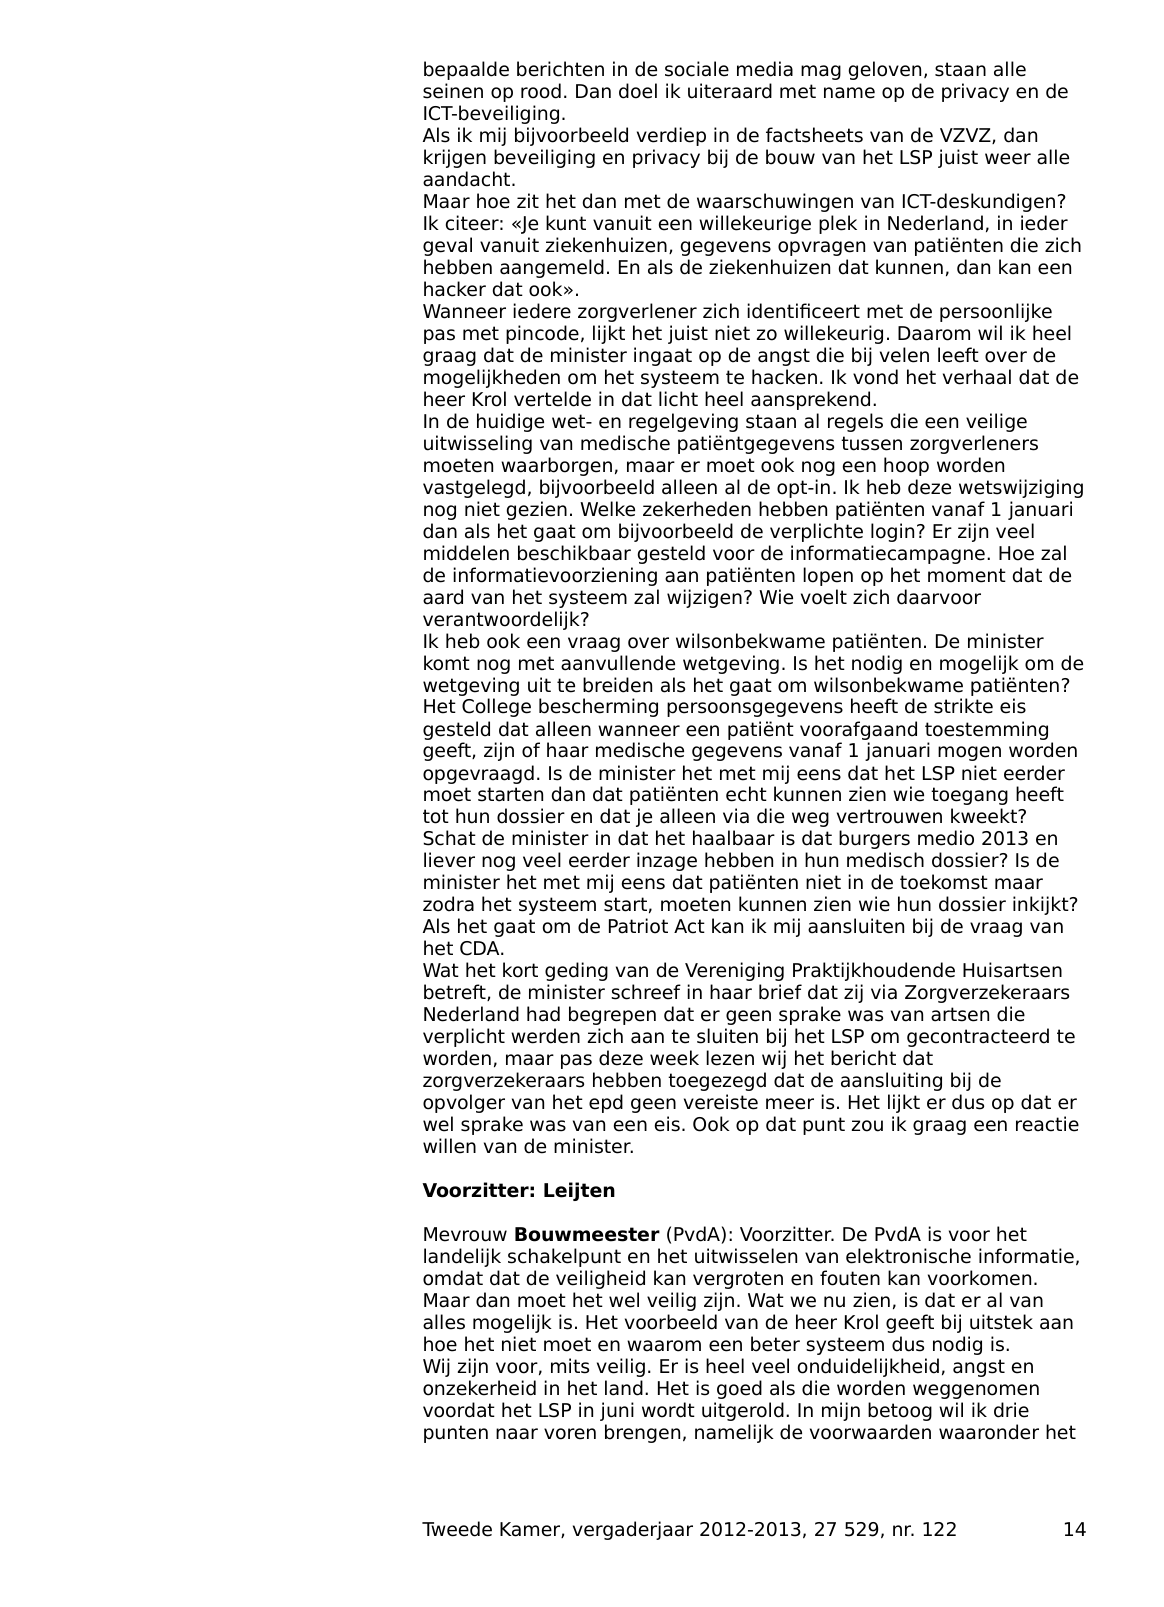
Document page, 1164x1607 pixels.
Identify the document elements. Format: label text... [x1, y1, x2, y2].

text Wanneer iedere zorgverlener zich identificeert met de persoonlijke pas met pincode, lijkt het juist niet zo willekeurig. Daarom wil ik heel graag dat de minister ingaat op de angst die bij velen leeft over de mogelijkheden om het systeem te hacken. Ik vond het verhaal dat de heer Krol vertelde in dat licht heel aansprekend. [422, 301, 1087, 411]
text In de huidige wet- en regelgeving staan al regels die een veilige uitwisseling van medische patiëntgegevens tussen zorgverleners moeten waarborgen, maar er moet ook nog een hoop worden vastgelegd, bijvoorbeeld alleen al de opt-in. Ik heb deze wetswijziging nog niet gezien. Welke zekerheden hebben patiënten vanaf 1 januari dan als het gaat om bijvoorbeeld de verplichte login? Er zijn veel middelen beschikbaar gesteld voor de informatiecampagne. Hoe zal de informatievoorziening aan patiënten lopen op het moment dat de aard van het systeem zal wijzigen? Wie voelt zich daarvoor verantwoordelijk? [422, 411, 1087, 631]
text Maar hoe zit het dan met de waarschuwingen van ICT-deskundigen? Ik citeer: «Je kunt vanuit een willekeurige plek in Nederland, in ieder geval vanuit ziekenhuizen, gegevens opvragen van patiënten die zich hebben aangemeld. En als de ziekenhuizen dat kunnen, dan kan een hacker dat ook». [422, 191, 1087, 301]
text bepaalde berichten in de sociale media mag geloven, staan alle seinen op rood. Dan doel ik uiteraard met name op de privacy en de ICT-beveiliging. [422, 59, 1087, 125]
text Als het gaat om de Patriot Act kan ik mij aansluiten bij de vraag van het CDA. [422, 916, 1087, 960]
text Ik heb ook een vraag over wilsonbekwame patiënten. De minister komt nog met aanvullende wetgeving. Is het nodig en mogelijk om de wetgeving uit te breiden als het gaat om wilsonbekwame patiënten? Het College bescherming persoonsgegevens heeft de strikte eis gesteld dat alleen wanneer een patiënt voorafgaand toestemming geeft, zijn of haar medische gegevens vanaf 1 januari mogen worden opgevraagd. Is de minister het met mij eens dat het LSP niet eerder moet starten dan dat patiënten echt kunnen zien wie toegang heeft tot hun dossier en dat je alleen via die weg vertrouwen kweekt? Schat de minister in dat het haalbaar is dat burgers medio 2013 en liever nog veel eerder inzage hebben in hun medisch dossier? Is de minister het met mij eens dat patiënten niet in de toekomst maar zodra het systeem start, moeten kunnen zien wie hun dossier inkijkt? [422, 631, 1087, 916]
subtitle Voorzitter: Leijten [422, 1180, 1087, 1202]
text Mevrouw Bouwmeester (PvdA): Voorzitter. De PvdA is voor het landelijk schakelpunt en het uitwisselen van elektronische informatie, omdat dat de veiligheid kan vergroten en fouten kan voorkomen. Maar dan moet het wel veilig zijn. Wat we nu zien, is dat er al van alles mogelijk is. Het voorbeeld van de heer Krol geeft bij uitstek aan hoe het niet moet en waarom een beter systeem dus nodig is. [422, 1224, 1087, 1356]
text Als ik mij bijvoorbeeld verdiep in de factsheets van de VZVZ, dan krijgen beveiliging en privacy bij de bouw van het LSP juist weer alle aandacht. [422, 125, 1087, 191]
text Wij zijn voor, mits veilig. Er is heel veel onduidelijkheid, angst en onzekerheid in het land. Het is goed als die worden weggenomen voordat het LSP in juni wordt uitgerold. In mijn betoog wil ik drie punten naar voren brengen, namelijk de voorwaarden waaronder het [422, 1356, 1087, 1444]
text Wat het kort geding van de Vereniging Praktijkhoudende Huisartsen betreft, de minister schreef in haar brief dat zij via Zorgverzekeraars Nederland had begrepen dat er geen sprake was van artsen die verplicht werden zich aan te sluiten bij het LSP om gecontracteerd te worden, maar pas deze week lezen wij het bericht dat zorgverzekeraars hebben toegezegd dat de aansluiting bij de opvolger van het epd geen vereiste meer is. Het lijkt er dus op dat er wel sprake was van een eis. Ook op dat punt zou ik graag een reactie willen van de minister. [422, 960, 1087, 1158]
